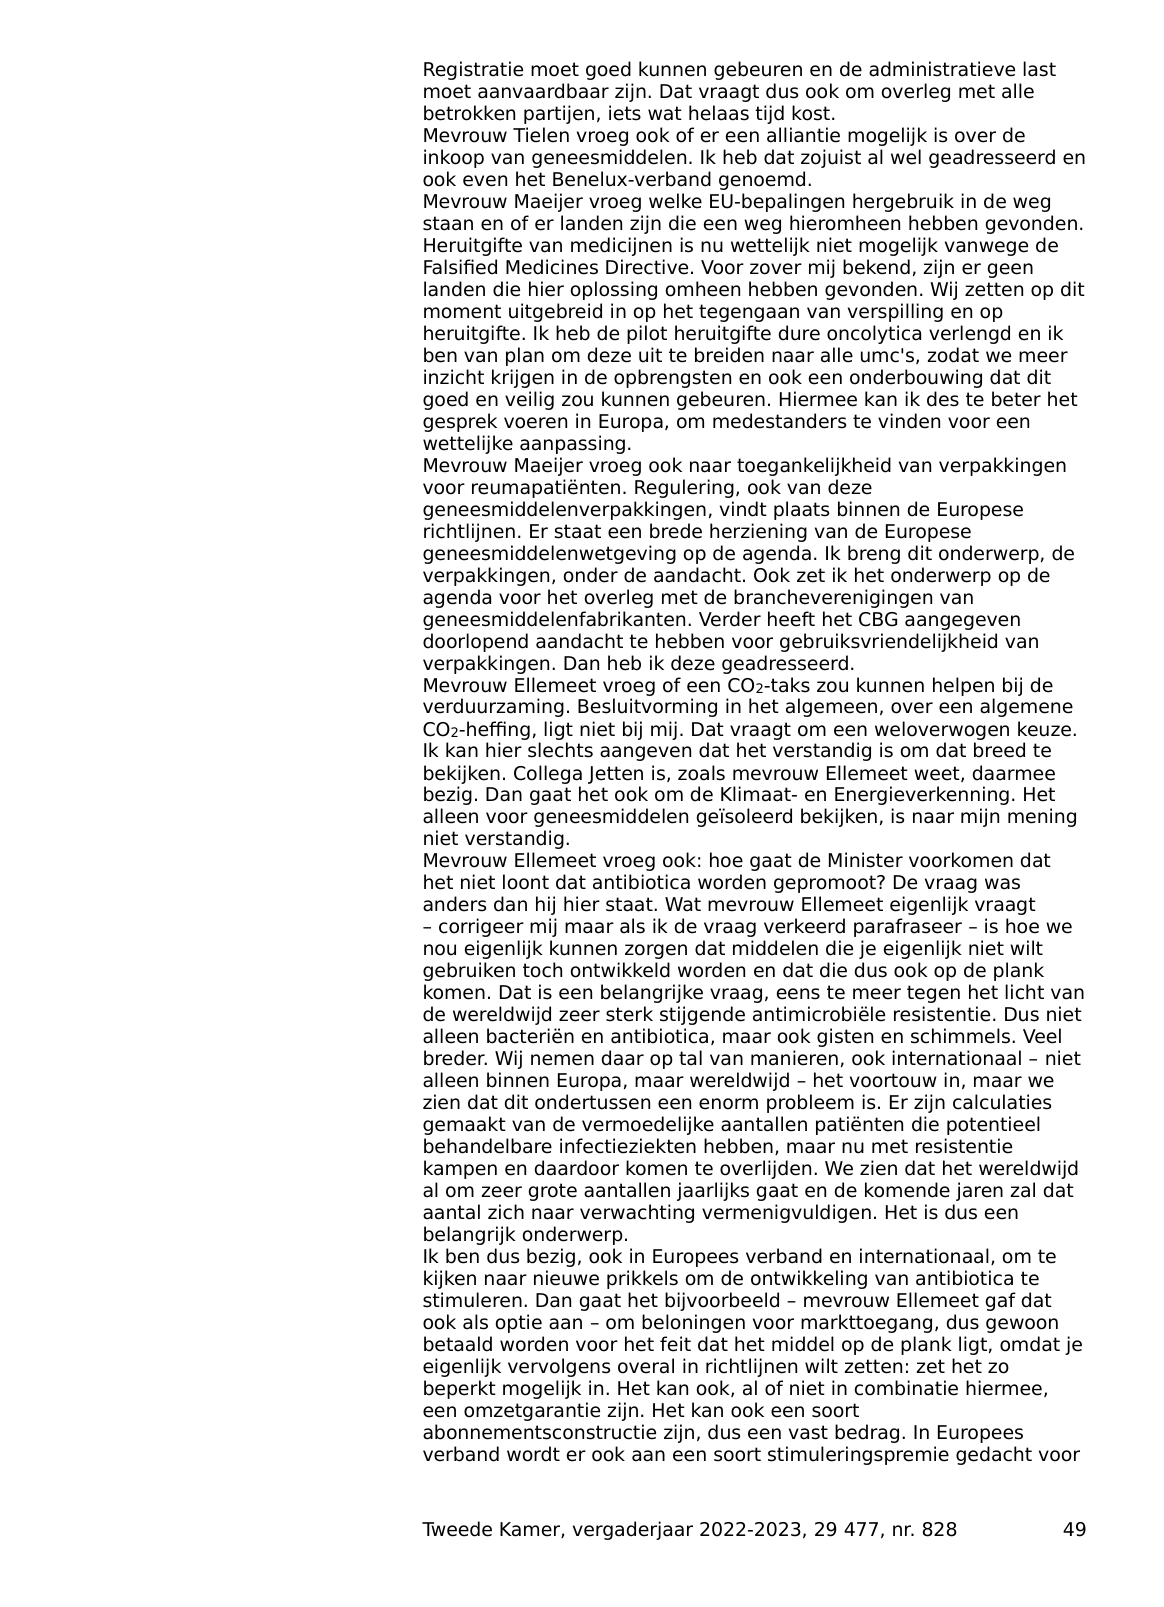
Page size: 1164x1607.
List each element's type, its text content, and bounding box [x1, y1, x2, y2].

text Mevrouw Maeijer vroeg ook naar toegankelijkheid van verpakkingen voor reumapatiënten. Regulering, ook van deze geneesmiddelenverpakkingen, vindt plaats binnen de Europese richtlijnen. Er staat een brede herziening van de Europese geneesmiddelenwetgeving op de agenda. Ik breng dit onderwerp, de verpakkingen, onder de aandacht. Ook zet ik het onderwerp op de agenda voor het overleg met de brancheverenigingen van geneesmiddelenfabrikanten. Verder heeft het CBG aangegeven doorlopend aandacht te hebben voor gebruiksvriendelijkheid van verpakkingen. Dan heb ik deze geadresseerd. [422, 455, 1087, 674]
text Mevrouw Tielen vroeg ook of er een alliantie mogelijk is over de inkoop van geneesmiddelen. Ik heb dat zojuist al wel geadresseerd en ook even het Benelux-verband genoemd. [422, 125, 1087, 191]
text Mevrouw Maeijer vroeg welke EU-bepalingen hergebruik in de weg staan en of er landen zijn die een weg hieromheen hebben gevonden. Heruitgifte van medicijnen is nu wettelijk niet mogelijk vanwege de Falsified Medicines Directive. Voor zover mij bekend, zijn er geen landen die hier oplossing omheen hebben gevonden. Wij zetten op dit moment uitgebreid in op het tegengaan van verspilling en op heruitgifte. Ik heb de pilot heruitgifte dure oncolytica verlengd en ik ben van plan om deze uit te breiden naar alle umc's, zodat we meer inzicht krijgen in de opbrengsten en ook een onderbouwing dat dit goed en veilig zou kunnen gebeuren. Hiermee kan ik des te beter het gesprek voeren in Europa, om medestanders te vinden voor een wettelijke aanpassing. [422, 191, 1087, 455]
text Mevrouw Ellemeet vroeg ook: hoe gaat de Minister voorkomen dat het niet loont dat antibiotica worden gepromoot? De vraag was anders dan hij hier staat. Wat mevrouw Ellemeet eigenlijk vraagt – corrigeer mij maar als ik de vraag verkeerd parafraseer – is hoe we nou eigenlijk kunnen zorgen dat middelen die je eigenlijk niet wilt gebruiken toch ontwikkeld worden en dat die dus ook op de plank komen. Dat is een belangrijke vraag, eens te meer tegen het licht van de wereldwijd zeer sterk stijgende antimicrobiële resistentie. Dus niet alleen bacteriën en antibiotica, maar ook gisten en schimmels. Veel breder. Wij nemen daar op tal van manieren, ook internationaal – niet alleen binnen Europa, maar wereldwijd – het voortouw in, maar we zien dat dit ondertussen een enorm probleem is. Er zijn calculaties gemaakt van de vermoedelijke aantallen patiënten die potentieel behandelbare infectieziekten hebben, maar nu met resistentie kampen en daardoor komen te overlijden. We zien dat het wereldwijd al om zeer grote aantallen jaarlijks gaat en de komende jaren zal dat aantal zich naar verwachting vermenigvuldigen. Het is dus een belangrijk onderwerp. [422, 850, 1087, 1246]
text Ik ben dus bezig, ook in Europees verband en internationaal, om te kijken naar nieuwe prikkels om de ontwikkeling van antibiotica te stimuleren. Dan gaat het bijvoorbeeld – mevrouw Ellemeet gaf dat ook als optie aan – om beloningen voor markttoegang, dus gewoon betaald worden voor het feit dat het middel op de plank ligt, omdat je eigenlijk vervolgens overal in richtlijnen wilt zetten: zet het zo beperkt mogelijk in. Het kan ook, al of niet in combinatie hiermee, een omzetgarantie zijn. Het kan ook een soort abonnementsconstructie zijn, dus een vast bedrag. In Europees verband wordt er ook aan een soort stimuleringspremie gedacht voor [422, 1246, 1087, 1466]
text Mevrouw Ellemeet vroeg of een CO2-taks zou kunnen helpen bij de verduurzaming. Besluitvorming in het algemeen, over een algemene CO2-heffing, ligt niet bij mij. Dat vraagt om een weloverwogen keuze. Ik kan hier slechts aangeven dat het verstandig is om dat breed te bekijken. Collega Jetten is, zoals mevrouw Ellemeet weet, daarmee bezig. Dan gaat het ook om de Klimaat- en Energieverkenning. Het alleen voor geneesmiddelen geïsoleerd bekijken, is naar mijn mening niet verstandig. [422, 674, 1087, 850]
text Registratie moet goed kunnen gebeuren en de administratieve last moet aanvaardbaar zijn. Dat vraagt dus ook om overleg met alle betrokken partijen, iets wat helaas tijd kost. [422, 59, 1087, 125]
